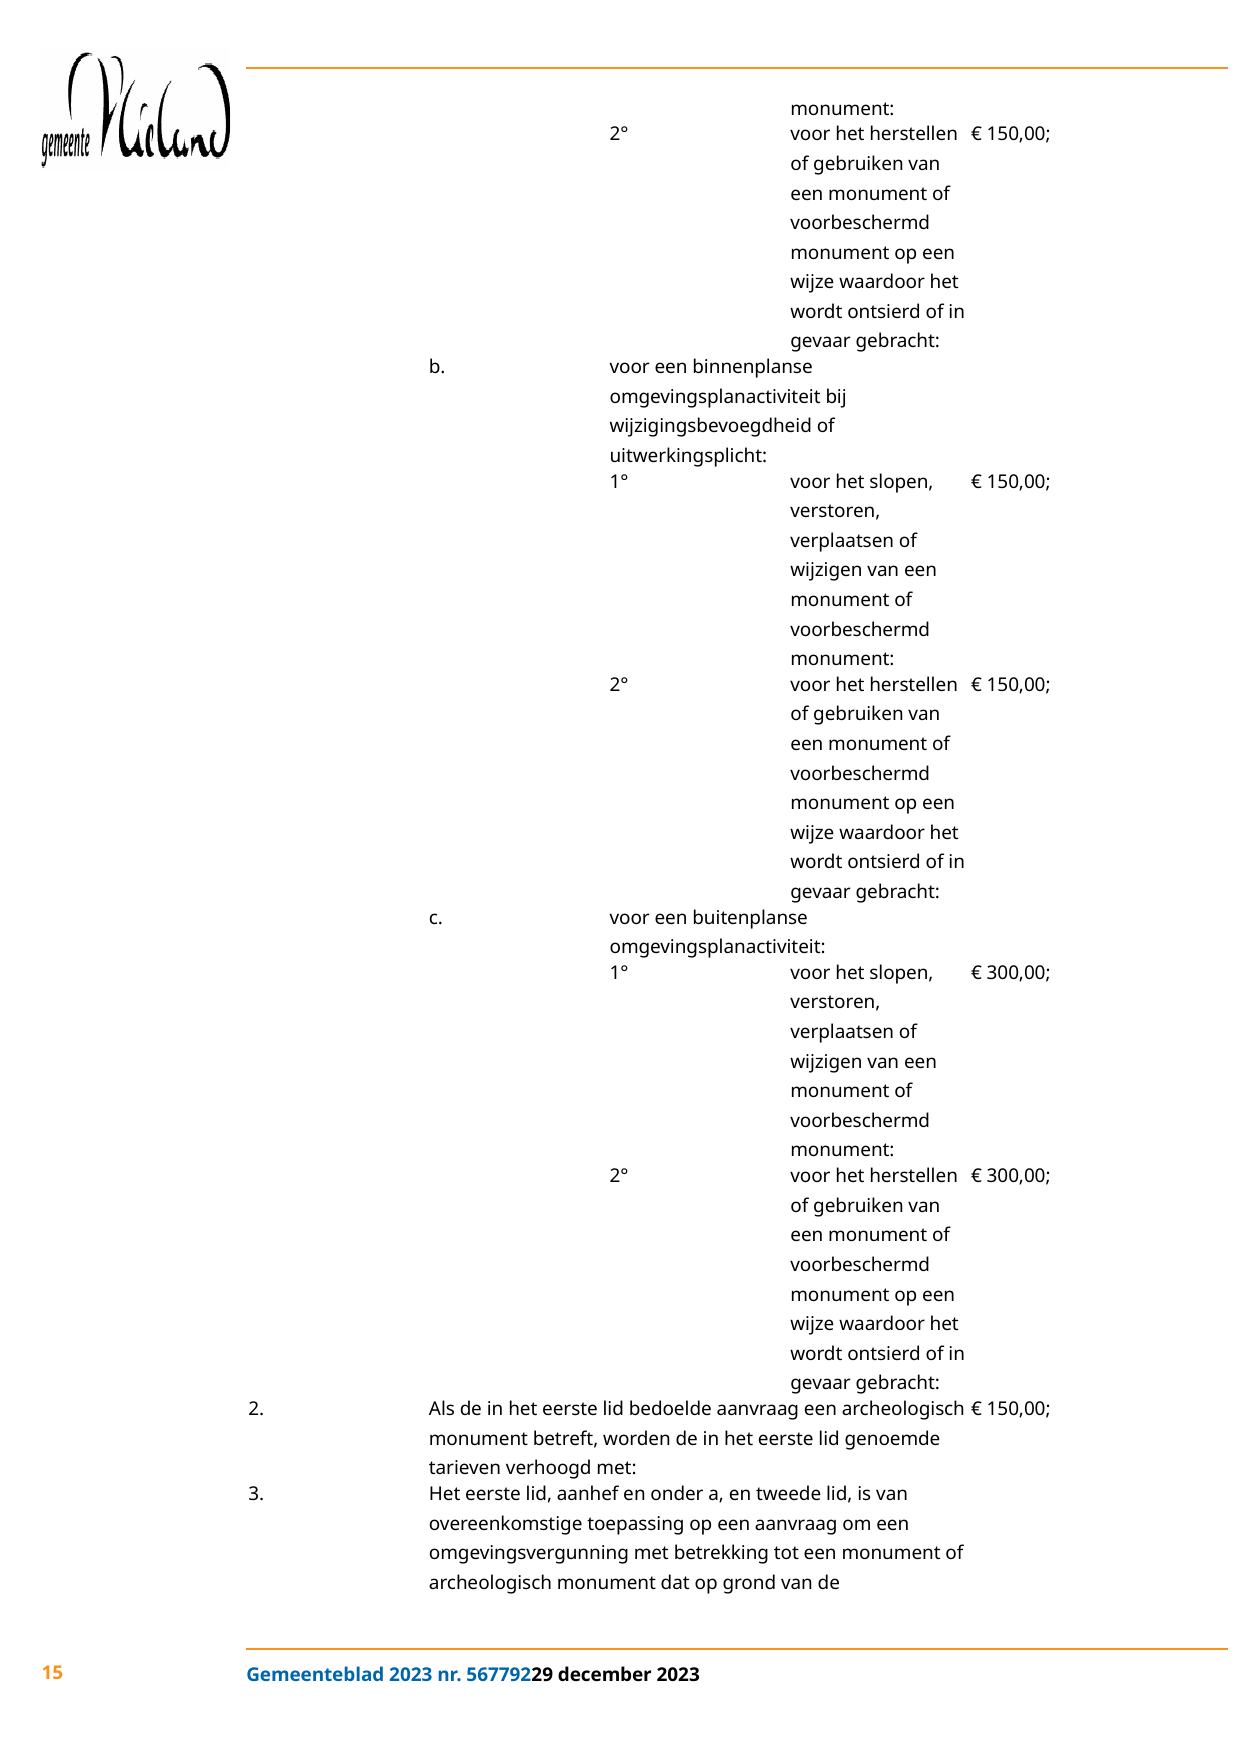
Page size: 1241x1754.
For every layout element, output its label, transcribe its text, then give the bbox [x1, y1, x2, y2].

table_cell [248, 904, 429, 959]
table_cell [429, 121, 609, 353]
table_cell [248, 468, 429, 671]
table_cell monument: [790, 95, 971, 121]
table_cell voor een binnenplanse omgevingsplanactiviteit bij wijzigingsbevoegdheid of uitwerkingsplicht: [609, 353, 971, 468]
table_cell 3. [248, 1480, 429, 1594]
table_cell [971, 1480, 1152, 1594]
table_cell [248, 1163, 429, 1395]
table_cell 2° [609, 671, 790, 904]
table_cell voor het herstellen of gebruiken van een monument of voorbeschermd monument op een wijze waardoor het wordt ontsierd of in gevaar gebracht: [790, 671, 971, 904]
table_cell 2° [609, 121, 790, 353]
table_cell 2. [248, 1395, 429, 1480]
table_cell voor het slopen, verstoren, verplaatsen of wijzigen van een monument of voorbeschermd monument: [790, 959, 971, 1162]
table_cell 2° [609, 1163, 790, 1395]
table_cell Het eerste lid, aanhef en onder a, en tweede lid, is van overeenkomstige toepassing op een aanvraag om een omgevingsvergunning met betrekking tot een monument of archeologisch monument dat op grond van de [429, 1480, 971, 1594]
table_cell [971, 904, 1152, 959]
table_cell [429, 959, 609, 1162]
table_cell voor een buitenplanse omgevingsplanactiviteit: [609, 904, 971, 959]
table_cell € 150,00; [971, 671, 1152, 904]
table_cell € 300,00; [971, 1163, 1152, 1395]
table_cell voor het herstellen of gebruiken van een monument of voorbeschermd monument op een wijze waardoor het wordt ontsierd of in gevaar gebracht: [790, 121, 971, 353]
table_cell € 150,00; [971, 1395, 1152, 1480]
table_cell € 300,00; [971, 959, 1152, 1162]
table_cell [248, 353, 429, 468]
table_cell 1° [609, 959, 790, 1162]
table_cell [248, 121, 429, 353]
table_cell [429, 468, 609, 671]
table_cell € 150,00; [971, 468, 1152, 671]
table_cell [429, 95, 609, 121]
table_cell [248, 671, 429, 904]
table_cell [971, 95, 1152, 121]
table_cell 1° [609, 468, 790, 671]
table_cell voor het herstellen of gebruiken van een monument of voorbeschermd monument op een wijze waardoor het wordt ontsierd of in gevaar gebracht: [790, 1163, 971, 1395]
table_cell € 150,00; [971, 121, 1152, 353]
table_cell [609, 95, 790, 121]
table_cell voor het slopen, verstoren, verplaatsen of wijzigen van een monument of voorbeschermd monument: [790, 468, 971, 671]
picture [41, 47, 231, 172]
table_cell b. [429, 353, 609, 468]
table_cell [429, 1163, 609, 1395]
table_cell [248, 95, 429, 121]
table_cell [248, 959, 429, 1162]
table_cell c. [429, 904, 609, 959]
table_cell [429, 671, 609, 904]
table_cell [971, 353, 1152, 468]
table_cell Als de in het eerste lid bedoelde aanvraag een archeologisch monument betreft, worden de in het eerste lid genoemde tarieven verhoogd met: [429, 1395, 971, 1480]
